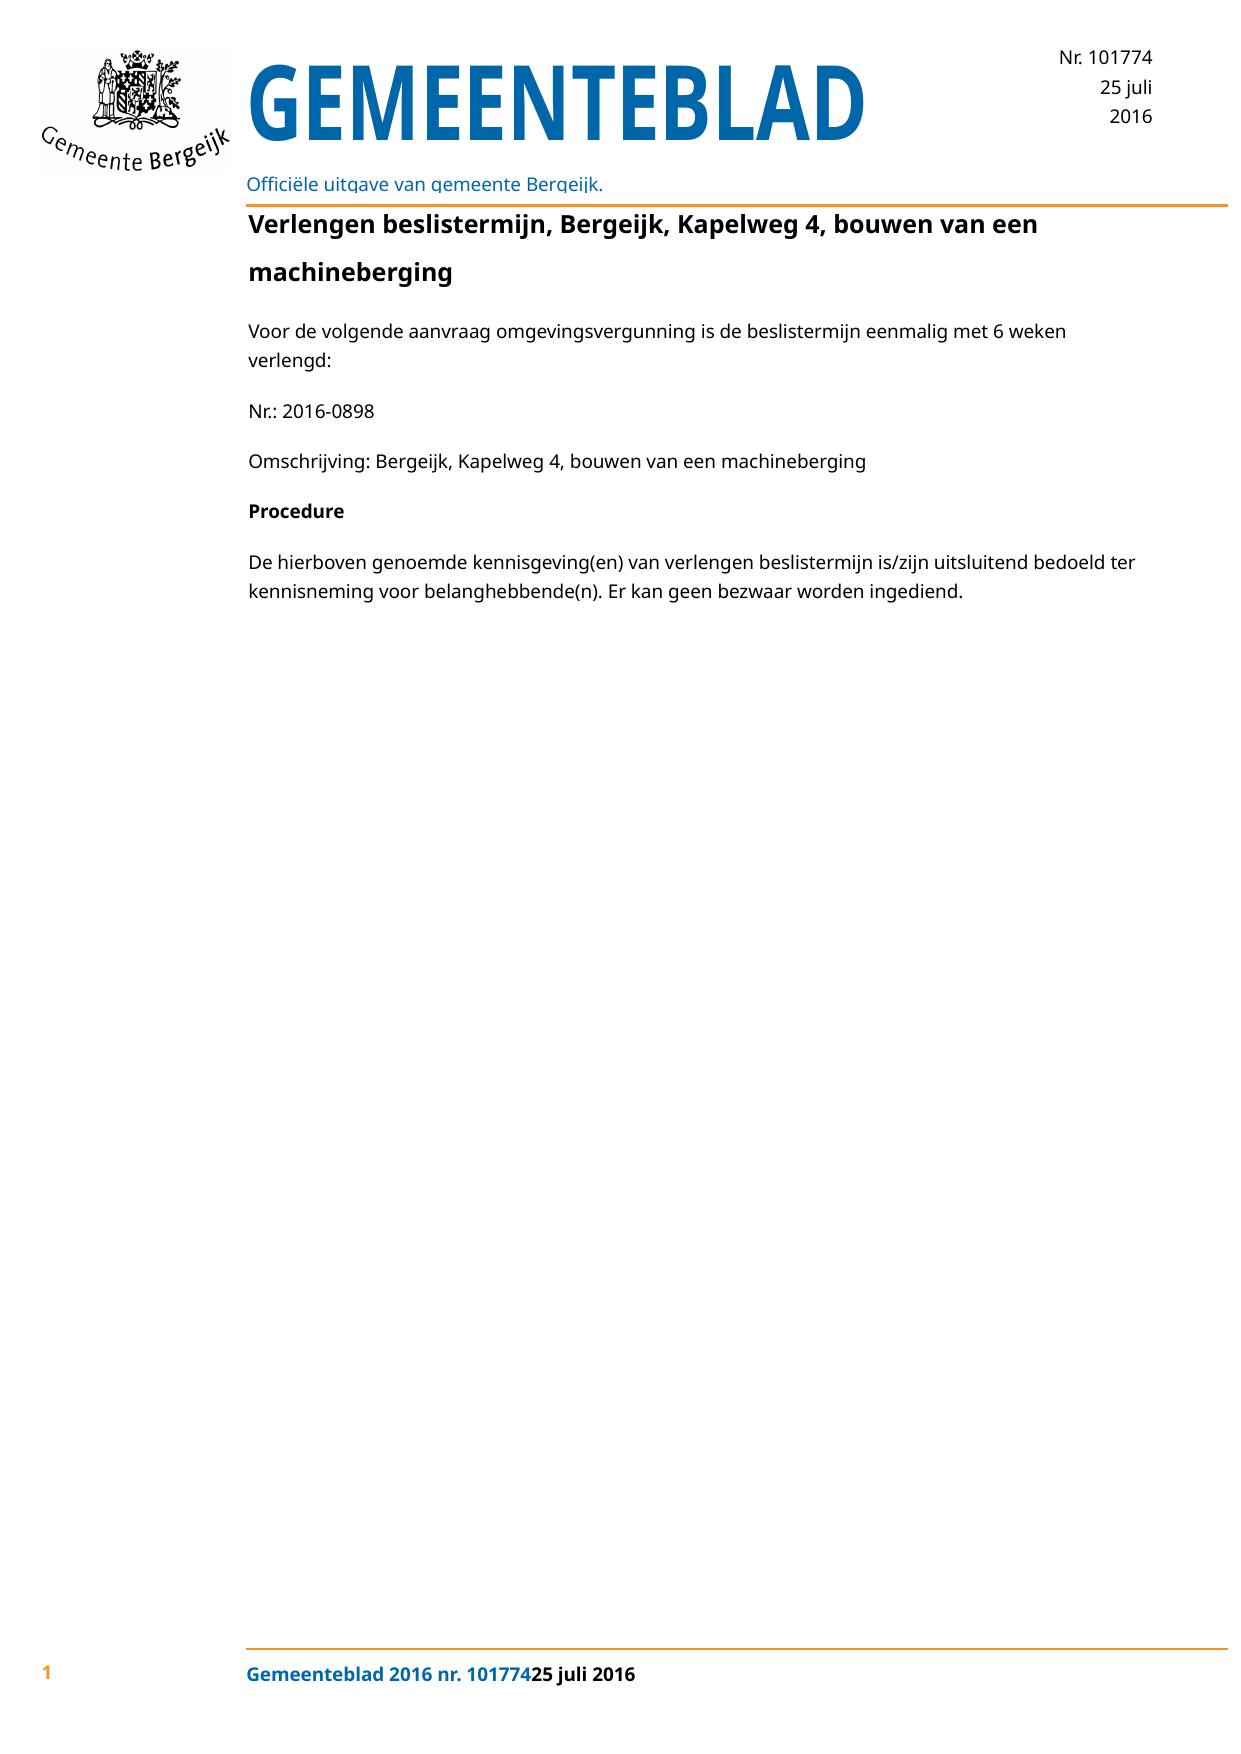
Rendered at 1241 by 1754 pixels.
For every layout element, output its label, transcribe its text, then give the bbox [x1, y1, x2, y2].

text De hierboven genoemde kennisgeving(en) van verlengen beslistermijn is/zijn uitsluitend bedoeld ter kennisneming voor belanghebbende(n). Er kan geen bezwaar worden ingediend. [248, 549, 1152, 604]
picture [41, 47, 231, 172]
text Verlengen beslistermijn, Bergeijk, Kapelweg 4, bouwen van een machineberging [248, 207, 1152, 288]
text Omschrijving: Bergeijk, Kapelweg 4, bouwen van een machineberging [248, 448, 1152, 474]
text Voor de volgende aanvraag omgevingsvergunning is de beslistermijn eenmalig met 6 weken verlengd: [248, 318, 1152, 373]
text Procedure [248, 499, 1152, 524]
text Nr.: 2016-0898 [248, 398, 1152, 424]
